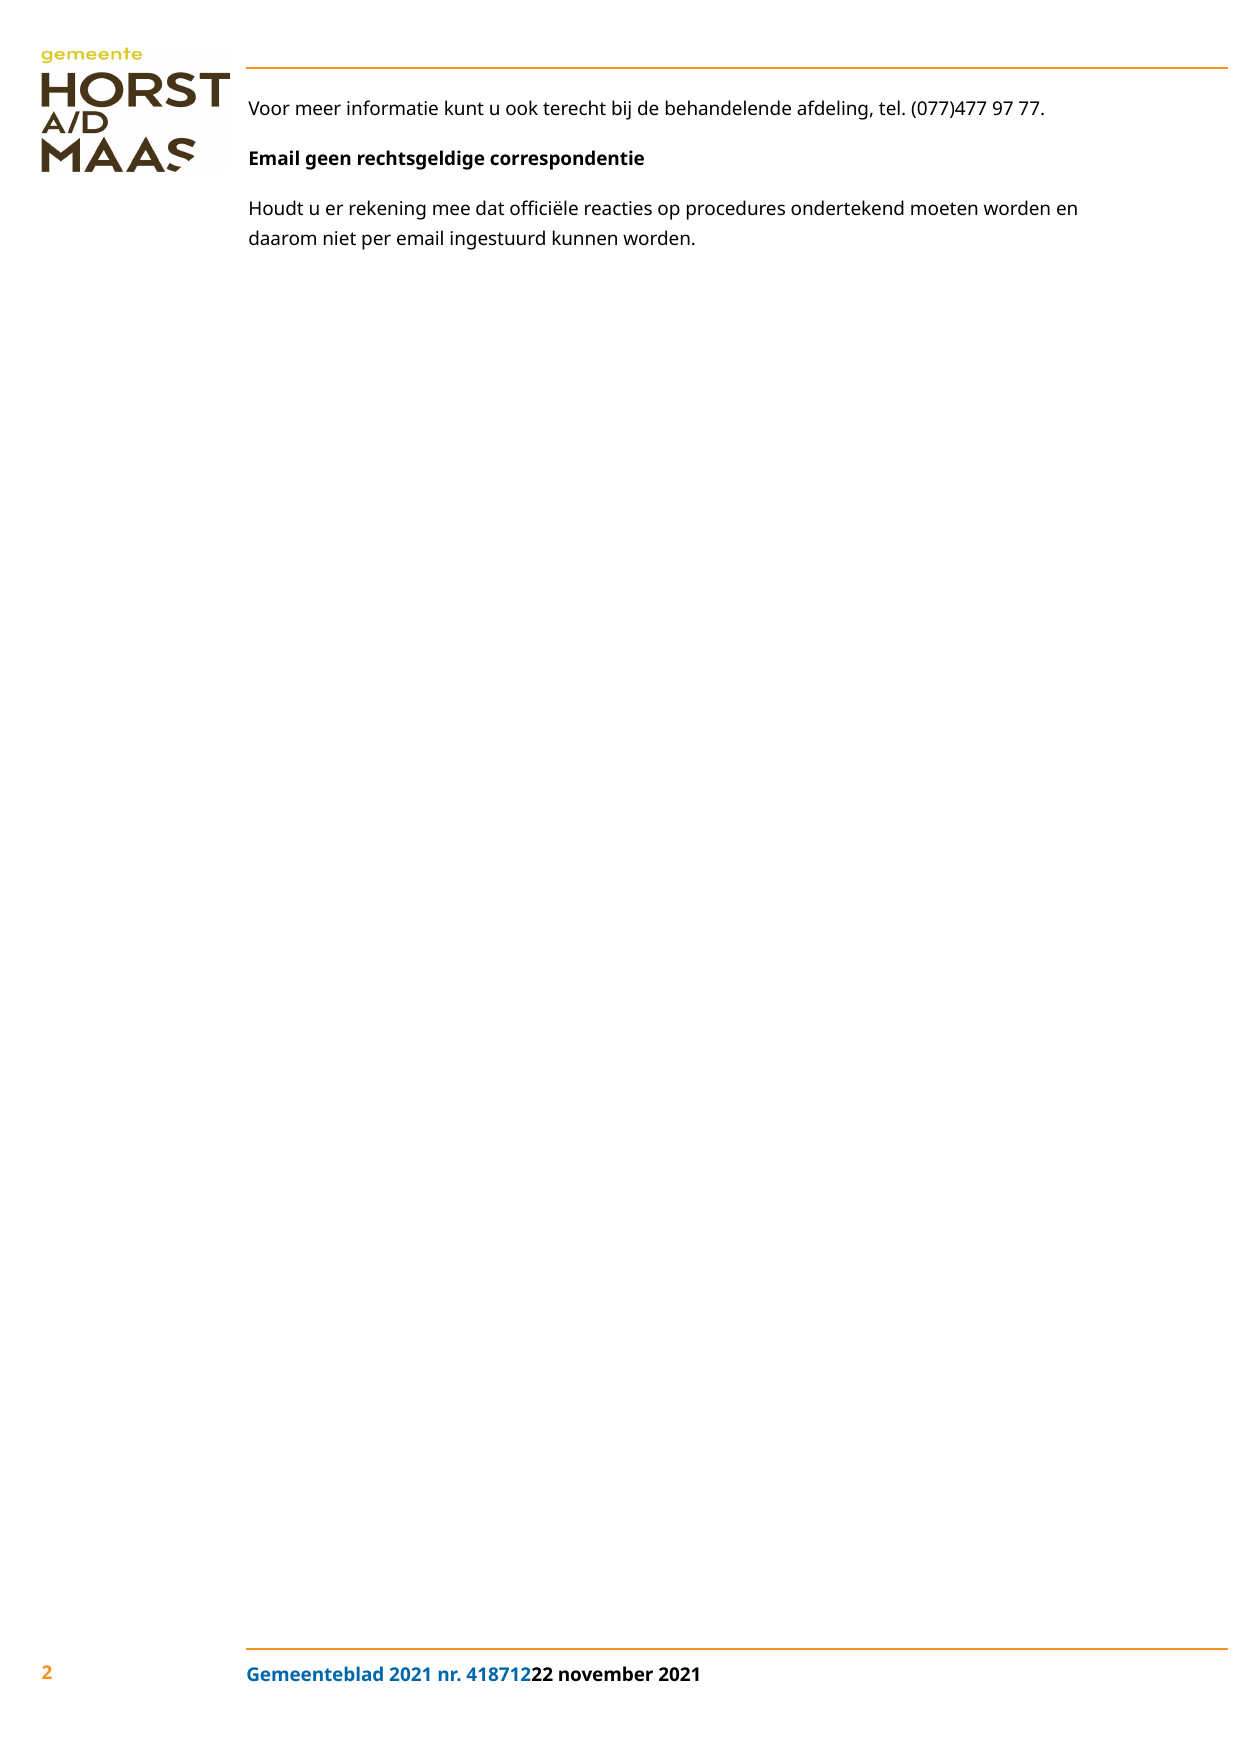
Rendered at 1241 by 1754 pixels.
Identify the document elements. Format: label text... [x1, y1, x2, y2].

text Houdt u er rekening mee dat officiële reacties op procedures ondertekend moeten worden en daarom niet per email ingestuurd kunnen worden. [248, 196, 1152, 251]
text Email geen rechtsgeldige correspondentie [248, 145, 1152, 171]
text Voor meer informatie kunt u ook terecht bij de behandelende afdeling, tel. (077)477 97 77. [248, 95, 1152, 121]
picture [41, 47, 231, 172]
